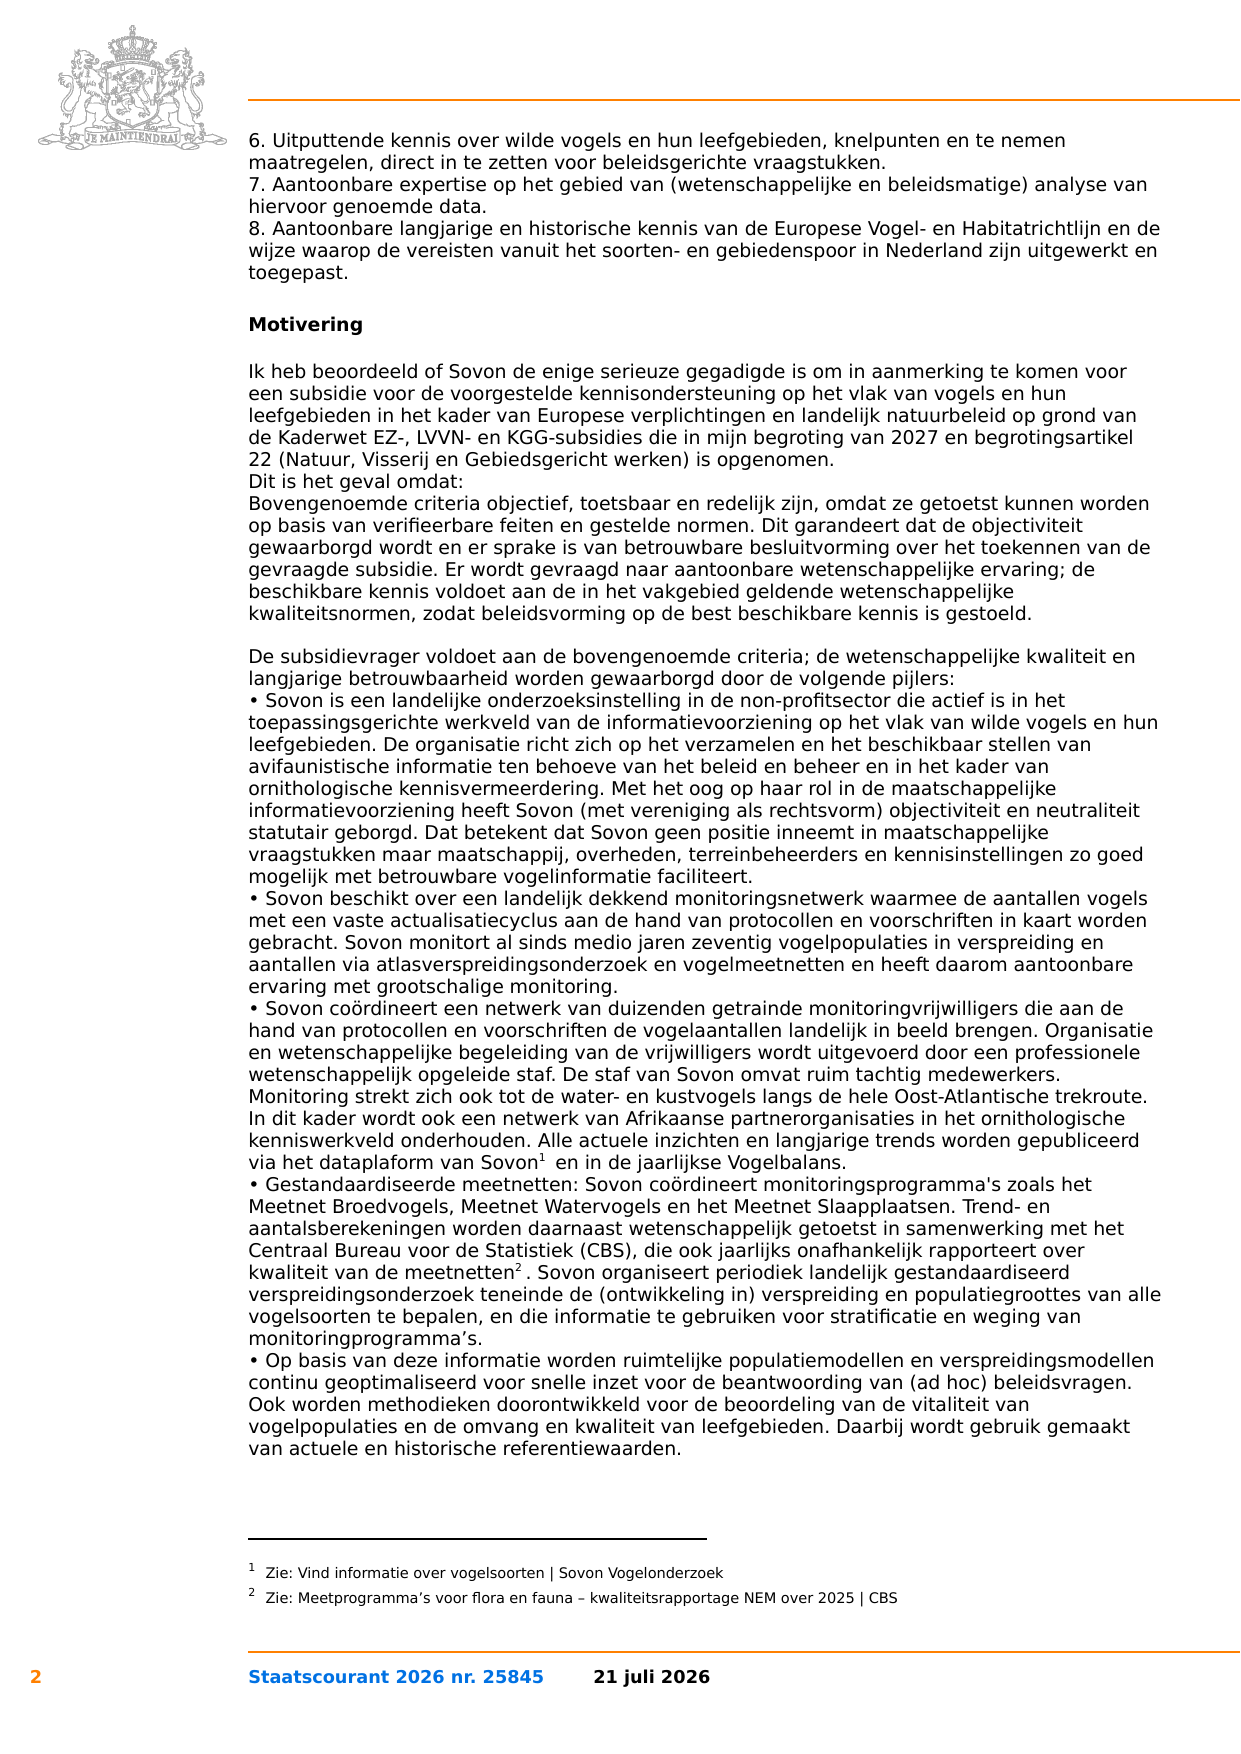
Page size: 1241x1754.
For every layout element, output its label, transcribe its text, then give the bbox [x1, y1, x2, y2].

picture [38, 25, 227, 150]
text De subsidievrager voldoet aan de bovengenoemde criteria; de wetenschappelijke kwaliteit en langjarige betrouwbaarheid worden gewaarborgd door de volgende pijlers: [248, 646, 1163, 690]
text 8. Aantoonbare langjarige en historische kennis van de Europese Vogel- en Habitatrichtlijn en de wijze waarop de vereisten vanuit het soorten- en gebiedenspoor in Nederland zijn uitgewerkt en toegepast. [248, 218, 1163, 284]
text 6. Uitputtende kennis over wilde vogels en hun leefgebieden, knelpunten en te nemen maatregelen, direct in te zetten voor beleidsgerichte vraagstukken. [248, 130, 1163, 174]
text Zie: Meetprogramma’s voor flora en fauna – kwaliteitsrapportage NEM over 2025 | CBS [248, 1586, 1163, 1608]
text • Sovon is een landelijke onderzoeksinstelling in de non-profitsector die actief is in het toepassingsgerichte werkveld van de informatievoorziening op het vlak van wilde vogels en hun leefgebieden. De organisatie richt zich op het verzamelen en het beschikbaar stellen van avifaunistische informatie ten behoeve van het beleid en beheer en in het kader van ornithologische kennisvermeerdering. Met het oog op haar rol in de maatschappelijke informatievoorziening heeft Sovon (met vereniging als rechtsvorm) objectiviteit en neutraliteit statutair geborgd. Dat betekent dat Sovon geen positie inneemt in maatschappelijke vraagstukken maar maatschappij, overheden, terreinbeheerders en kennisinstellingen zo goed mogelijk met betrouwbare vogelinformatie faciliteert. [248, 690, 1163, 888]
text • Op basis van deze informatie worden ruimtelijke populatiemodellen en verspreidingsmodellen continu geoptimaliseerd voor snelle inzet voor de beantwoording van (ad hoc) beleidsvragen. Ook worden methodieken doorontwikkeld voor de beoordeling van de vitaliteit van vogelpopulaties en de omvang en kwaliteit van leefgebieden. Daarbij wordt gebruik gemaakt van actuele en historische referentiewaarden. [248, 1350, 1163, 1459]
text • Gestandaardiseerde meetnetten: Sovon coördineert monitoringsprogramma's zoals het Meetnet Broedvogels, Meetnet Watervogels en het Meetnet Slaapplaatsen. Trend- en aantalsberekeningen worden daarnaast wetenschappelijk getoetst in samenwerking met het Centraal Bureau voor de Statistiek (CBS), die ook jaarlijks onafhankelijk rapporteert over kwaliteit van de meetnetten. Sovon organiseert periodiek landelijk gestandaardiseerd verspreidingsonderzoek teneinde de (ontwikkeling in) verspreiding en populatiegroottes van alle vogelsoorten te bepalen, en die informatie te gebruiken voor stratificatie en weging van monitoringprogramma’s. [248, 1174, 1163, 1350]
subtitle Motivering [248, 314, 1163, 336]
text Bovengenoemde criteria objectief, toetsbaar en redelijk zijn, omdat ze getoetst kunnen worden op basis van verifieerbare feiten en gestelde normen. Dit garandeert dat de objectiviteit gewaarborgd wordt en er sprake is van betrouwbare besluitvorming over het toekennen van de gevraagde subsidie. Er wordt gevraagd naar aantoonbare wetenschappelijke ervaring; de beschikbare kennis voldoet aan de in het vakgebied geldende wetenschappelijke kwaliteitsnormen, zodat beleidsvorming op de best beschikbare kennis is gestoeld. [248, 493, 1163, 624]
text Ik heb beoordeeld of Sovon de enige serieuze gegadigde is om in aanmerking te komen voor een subsidie voor de voorgestelde kennisondersteuning op het vlak van vogels en hun leefgebieden in het kader van Europese verplichtingen en landelijk natuurbeleid op grond van de Kaderwet EZ-, LVVN- en KGG-subsidies die in mijn begroting van 2027 en begrotingsartikel 22 (Natuur, Visserij en Gebiedsgericht werken) is opgenomen. [248, 361, 1163, 471]
text Dit is het geval omdat: [248, 471, 1163, 493]
text Zie: Vind informatie over vogelsoorten | Sovon Vogelonderzoek [248, 1561, 1163, 1583]
text • Sovon coördineert een netwerk van duizenden getrainde monitoringvrijwilligers die aan de hand van protocollen en voorschriften de vogelaantallen landelijk in beeld brengen. Organisatie en wetenschappelijke begeleiding van de vrijwilligers wordt uitgevoerd door een professionele wetenschappelijk opgeleide staf. De staf van Sovon omvat ruim tachtig medewerkers. Monitoring strekt zich ook tot de water- en kustvogels langs de hele Oost-Atlantische trekroute. In dit kader wordt ook een netwerk van Afrikaanse partnerorganisaties in het ornithologische kenniswerkveld onderhouden. Alle actuele inzichten en langjarige trends worden gepubliceerd via het dataplaform van Sovon en in de jaarlijkse Vogelbalans. [248, 998, 1163, 1174]
text 7. Aantoonbare expertise op het gebied van (wetenschappelijke en beleidsmatige) analyse van hiervoor genoemde data. [248, 174, 1163, 218]
text • Sovon beschikt over een landelijk dekkend monitoringsnetwerk waarmee de aantallen vogels met een vaste actualisatiecyclus aan de hand van protocollen en voorschriften in kaart worden gebracht. Sovon monitort al sinds medio jaren zeventig vogelpopulaties in verspreiding en aantallen via atlasverspreidingsonderzoek en vogelmeetnetten en heeft daarom aantoonbare ervaring met grootschalige monitoring. [248, 888, 1163, 998]
